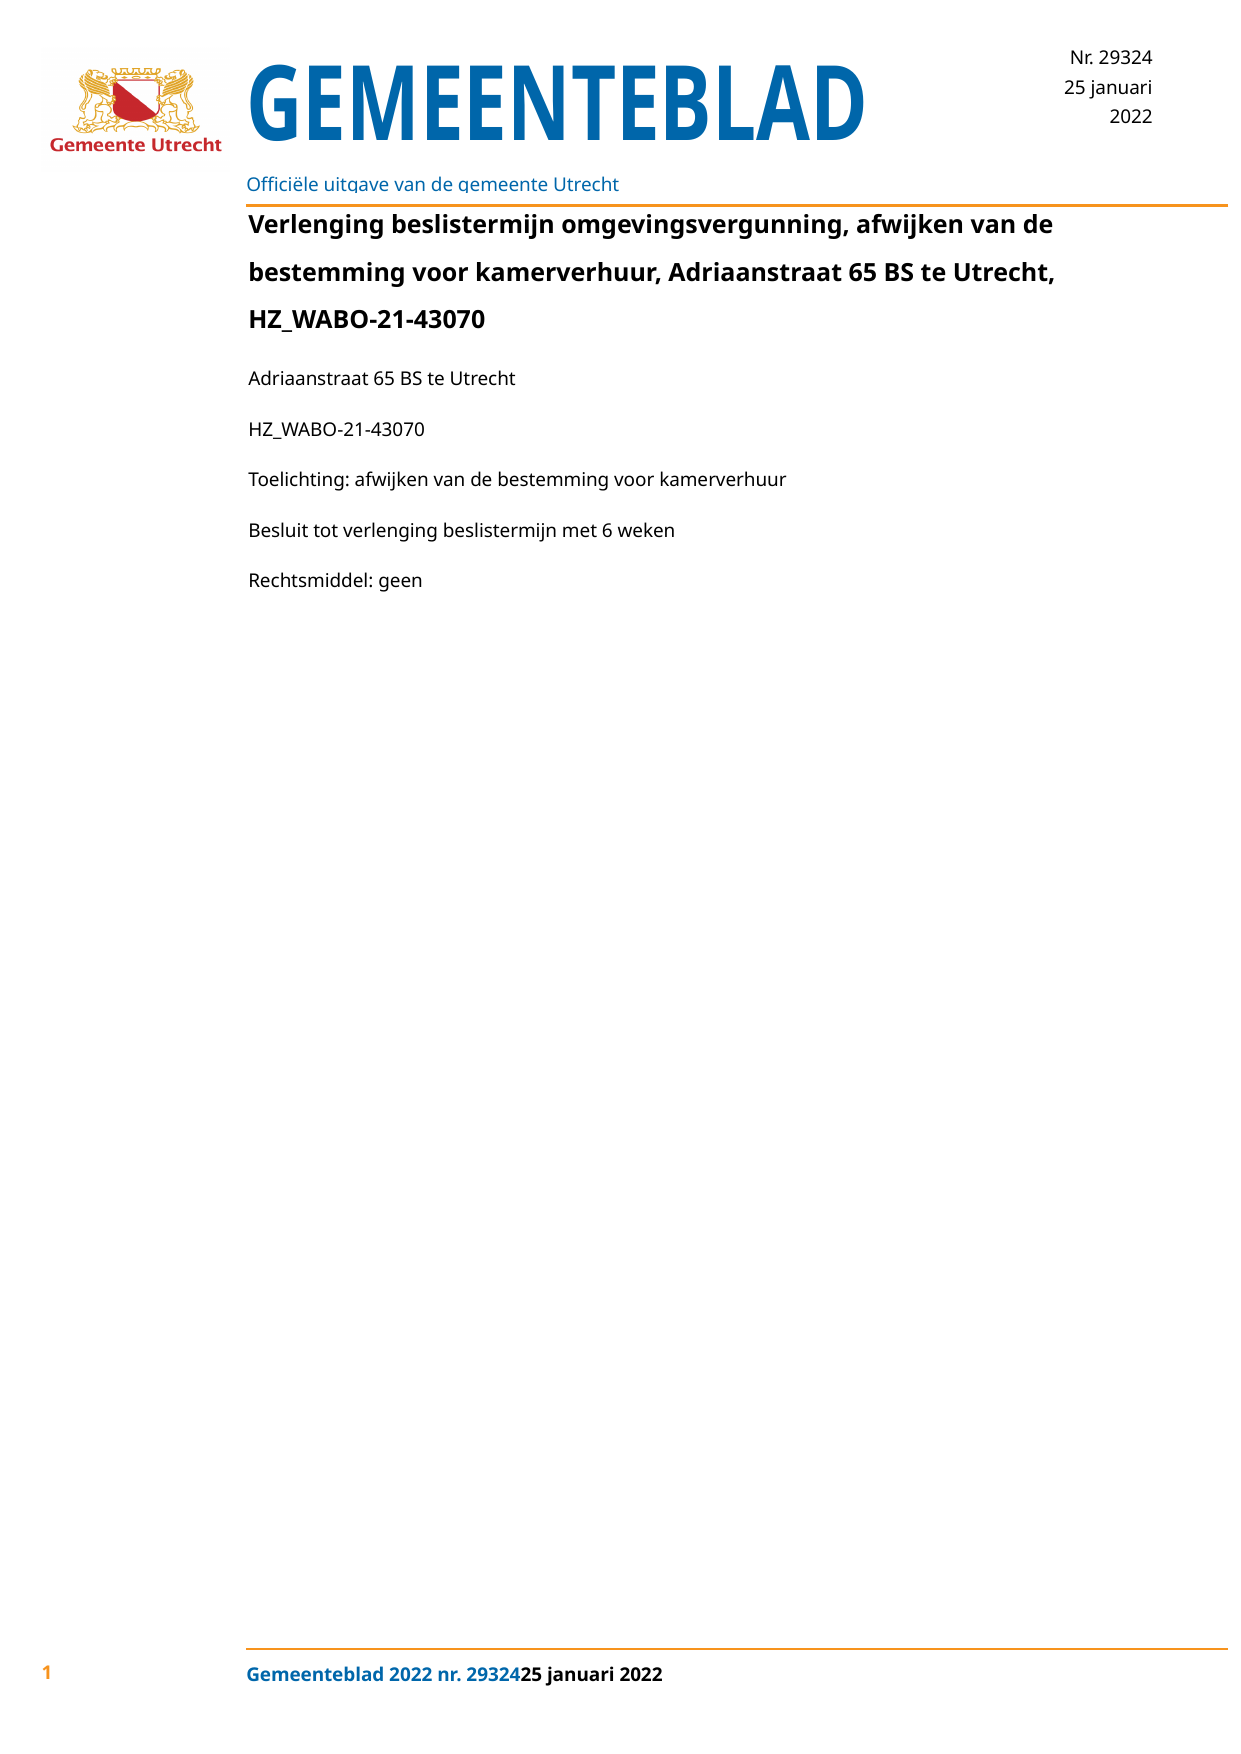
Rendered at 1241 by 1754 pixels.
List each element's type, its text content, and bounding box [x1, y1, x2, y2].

text Rechtsmiddel: geen [248, 567, 1152, 593]
text Verlenging beslistermijn omgevingsvergunning, afwijken van de bestemming voor kamerverhuur, Adriaanstraat 65 BS te Utrecht, HZ_WABO-21-43070 [248, 207, 1152, 336]
text Toelichting: afwijken van de bestemming voor kamerverhuur [248, 466, 1152, 492]
text Adriaanstraat 65 BS te Utrecht [248, 366, 1152, 391]
picture [41, 47, 231, 172]
text HZ_WABO-21-43070 [248, 416, 1152, 442]
text Besluit tot verlenging beslistermijn met 6 weken [248, 517, 1152, 542]
